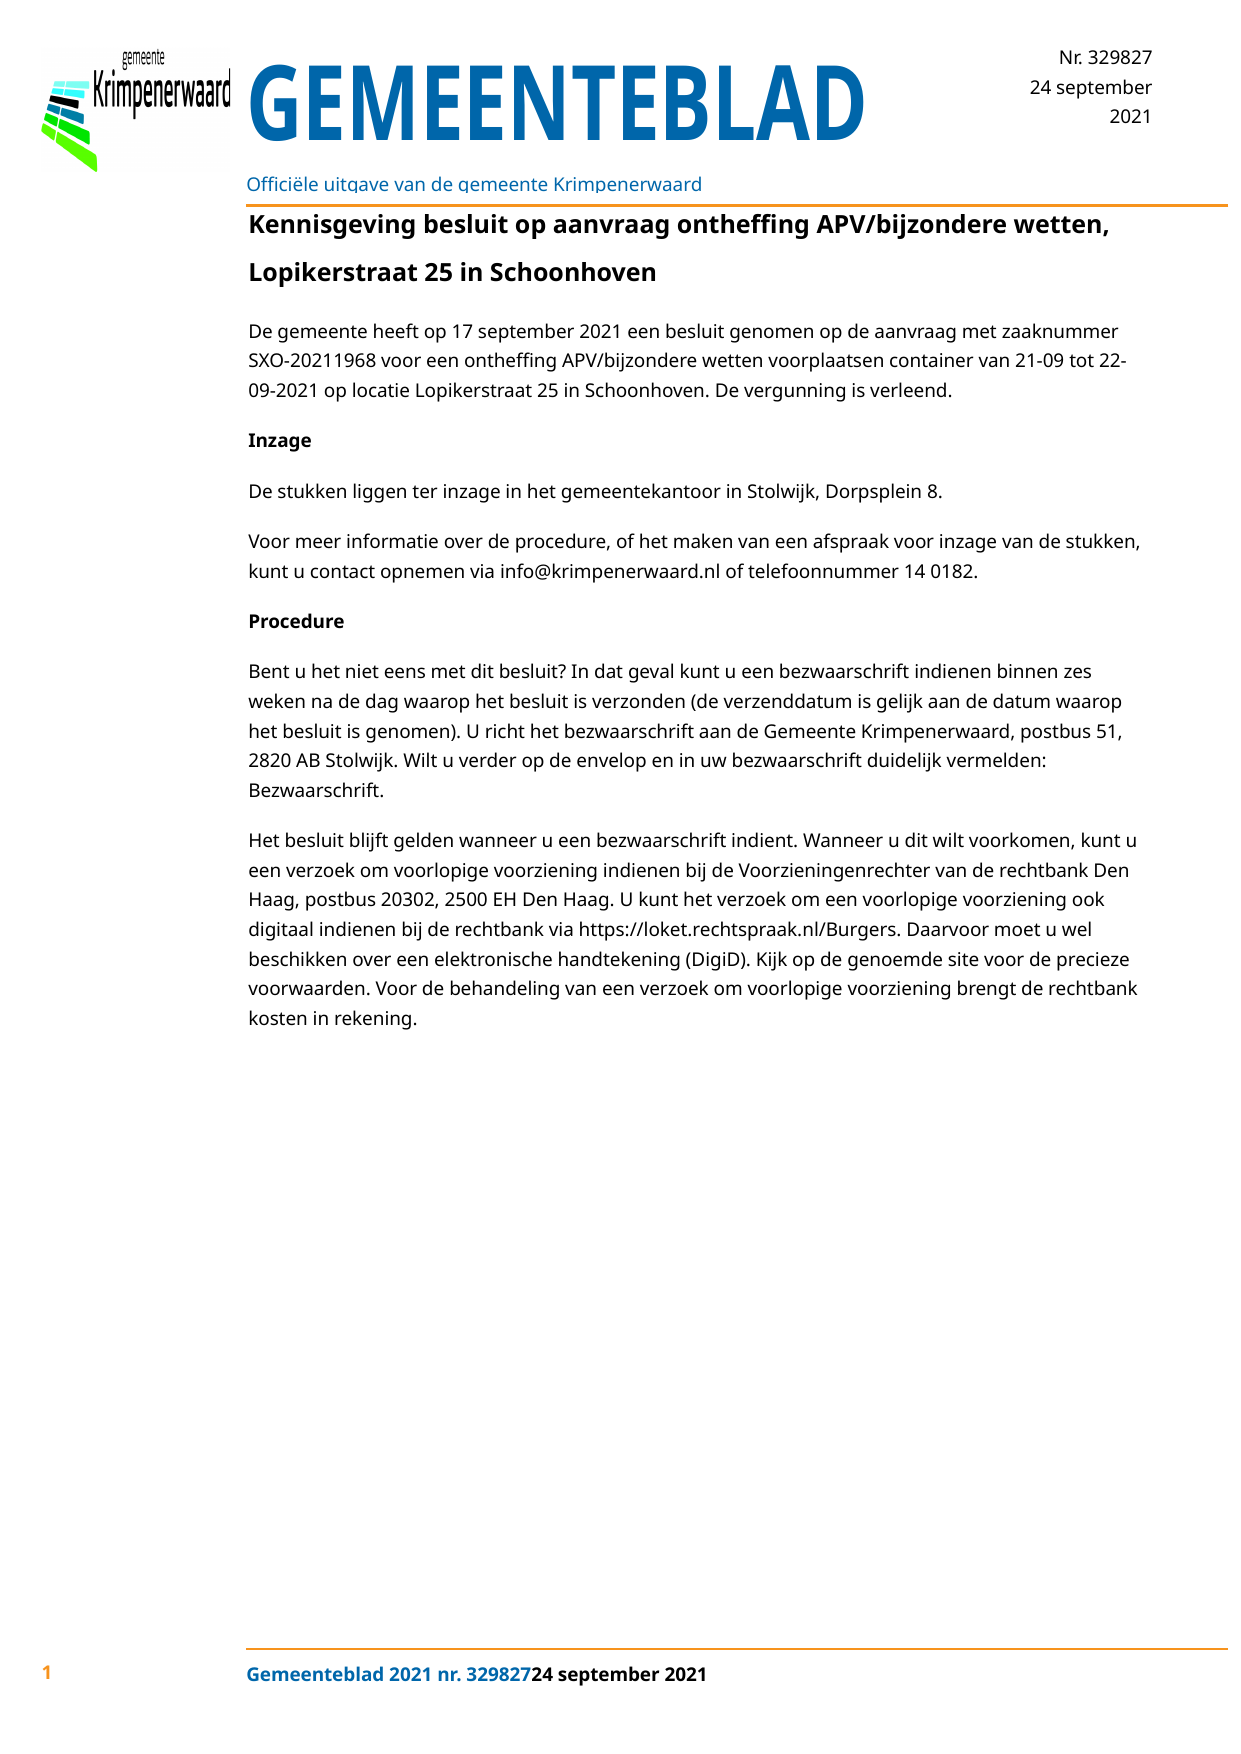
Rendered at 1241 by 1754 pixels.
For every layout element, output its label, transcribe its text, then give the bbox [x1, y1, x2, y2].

text Bent u het niet eens met dit besluit? In dat geval kunt u een bezwaarschrift indienen binnen zes weken na de dag waarop het besluit is verzonden (de verzenddatum is gelijk aan de datum waarop het besluit is genomen). U richt het bezwaarschrift aan de Gemeente Krimpenerwaard, postbus 51, 2820 AB Stolwijk. Wilt u verder op de envelop en in uw bezwaarschrift duidelijk vermelden: Bezwaarschrift. [248, 659, 1152, 803]
text Voor meer informatie over de procedure, of het maken van een afspraak voor inzage van de stukken, kunt u contact opnemen via info@krimpenerwaard.nl of telefoonnummer 14 0182. [248, 528, 1152, 584]
text Inzage [248, 427, 1152, 453]
text De gemeente heeft op 17 september 2021 een besluit genomen op de aanvraag met zaaknummer SXO-20211968 voor een ontheffing APV/bijzondere wetten voorplaatsen container van 21-09 tot 22-09-2021 op locatie Lopikerstraat 25 in Schoonhoven. De vergunning is verleend. [248, 318, 1152, 403]
text Het besluit blijft gelden wanneer u een bezwaarschrift indient. Wanneer u dit wilt voorkomen, kunt u een verzoek om voorlopige voorziening indienen bij de Voorzieningenrechter van de rechtbank Den Haag, postbus 20302, 2500 EH Den Haag. U kunt het verzoek om een voorlopige voorziening ook digitaal indienen bij de rechtbank via https://loket.rechtspraak.nl/Burgers. Daarvoor moet u wel beschikken over een elektronische handtekening (DigiD). Kijk op de genoemde site voor de precieze voorwaarden. Voor de behandeling van een verzoek om voorlopige voorziening brengt de rechtbank kosten in rekening. [248, 827, 1152, 1031]
picture [41, 47, 231, 172]
text De stukken liggen ter inzage in het gemeentekantoor in Stolwijk, Dorpsplein 8. [248, 478, 1152, 504]
text Procedure [248, 608, 1152, 634]
text Kennisgeving besluit op aanvraag ontheffing APV/bijzondere wetten, Lopikerstraat 25 in Schoonhoven [248, 207, 1152, 288]
